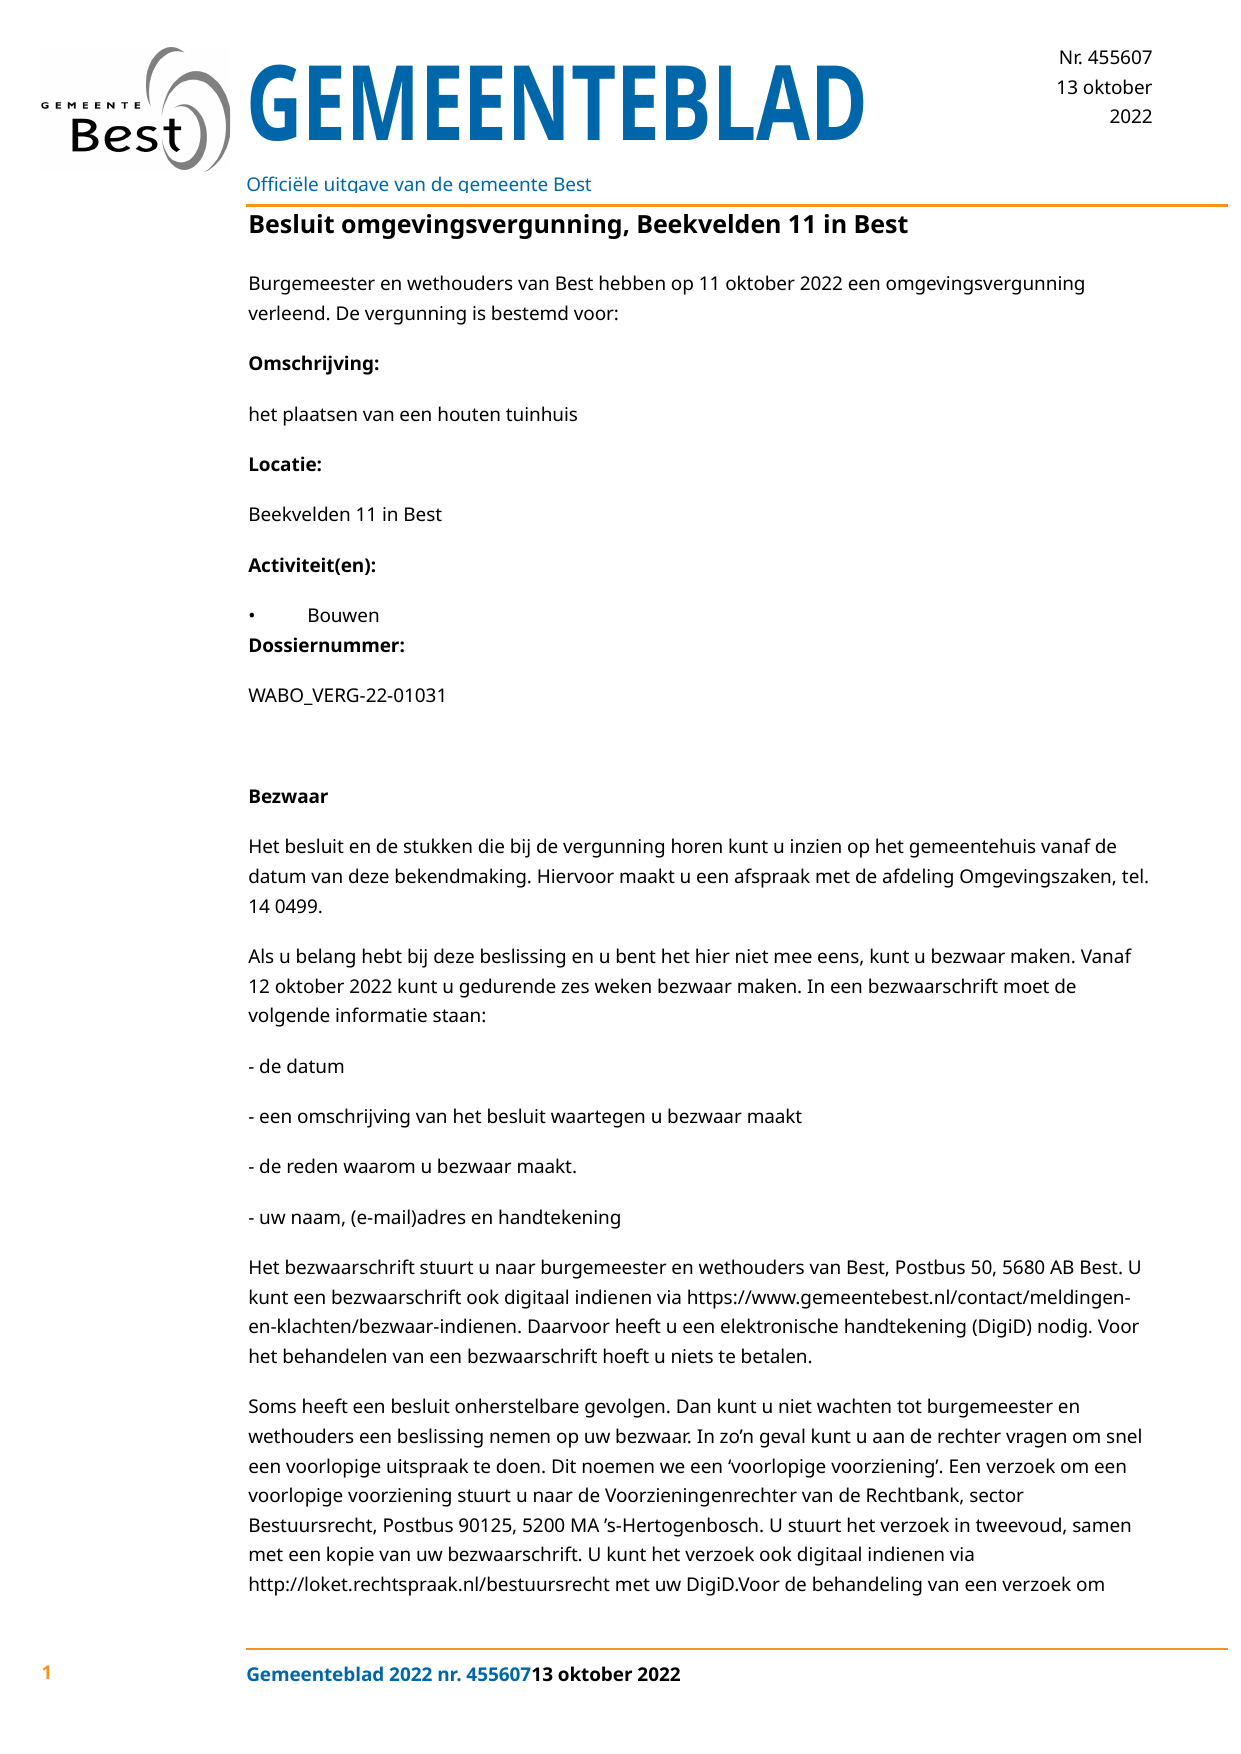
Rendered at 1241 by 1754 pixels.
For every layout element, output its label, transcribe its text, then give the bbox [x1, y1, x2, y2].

text Als u belang hebt bij deze beslissing en u bent het hier niet mee eens, kunt u bezwaar maken. Vanaf 12 oktober 2022 kunt u gedurende zes weken bezwaar maken. In een bezwaarschrift moet de volgende informatie staan: [248, 943, 1152, 1028]
text - de datum [248, 1053, 1152, 1078]
text Besluit omgevingsvergunning, Beekvelden 11 in Best [248, 207, 1152, 241]
picture [41, 47, 231, 172]
text - een omschrijving van het besluit waartegen u bezwaar maakt [248, 1103, 1152, 1129]
text Locatie: [248, 451, 1152, 477]
text Burgemeester en wethouders van Best hebben op 11 oktober 2022 een omgevingsvergunning verleend. De vergunning is bestemd voor: [248, 270, 1152, 326]
text Activiteit(en): [248, 552, 1152, 578]
text WABO_VERG-22-01031 [248, 682, 1152, 708]
text Soms heeft een besluit onherstelbare gevolgen. Dan kunt u niet wachten tot burgemeester en wethouders een beslissing nemen op uw bezwaar. In zo’n geval kunt u aan de rechter vragen om snel een voorlopige uitspraak te doen. Dit noemen we een ‘voorlopige voorziening’. Een verzoek om een voorlopige voorziening stuurt u naar de Voorzieningenrechter van de Rechtbank, sector Bestuursrecht, Postbus 90125, 5200 MA ’s-Hertogenbosch. U stuurt het verzoek in tweevoud, samen met een kopie van uw bezwaarschrift. U kunt het verzoek ook digitaal indienen via http://loket.rechtspraak.nl/bestuursrecht met uw DigiD.Voor de behandeling van een verzoek om [248, 1394, 1152, 1597]
text Bezwaar [248, 783, 1152, 809]
text Dossiernummer: [248, 632, 1152, 658]
text het plaatsen van een houten tuinhuis [248, 401, 1152, 426]
list Bouwen [248, 602, 1152, 628]
text Het besluit en de stukken die bij de vergunning horen kunt u inzien op het gemeentehuis vanaf de datum van deze bekendmaking. Hiervoor maakt u een afspraak met de afdeling Omgevingszaken, tel. 14 0499. [248, 834, 1152, 918]
text Beekvelden 11 in Best [248, 502, 1152, 527]
text - uw naam, (e-mail)adres en handtekening [248, 1204, 1152, 1230]
text Het bezwaarschrift stuurt u naar burgemeester en wethouders van Best, Postbus 50, 5680 AB Best. U kunt een bezwaarschrift ook digitaal indienen via https://www.gemeentebest.nl/contact/meldingen-en-klachten/bezwaar-indienen. Daarvoor heeft u een elektronische handtekening (DigiD) nodig. Voor het behandelen van een bezwaarschrift hoeft u niets te betalen. [248, 1254, 1152, 1369]
text Omschrijving: [248, 350, 1152, 376]
text - de reden waarom u bezwaar maakt. [248, 1154, 1152, 1179]
